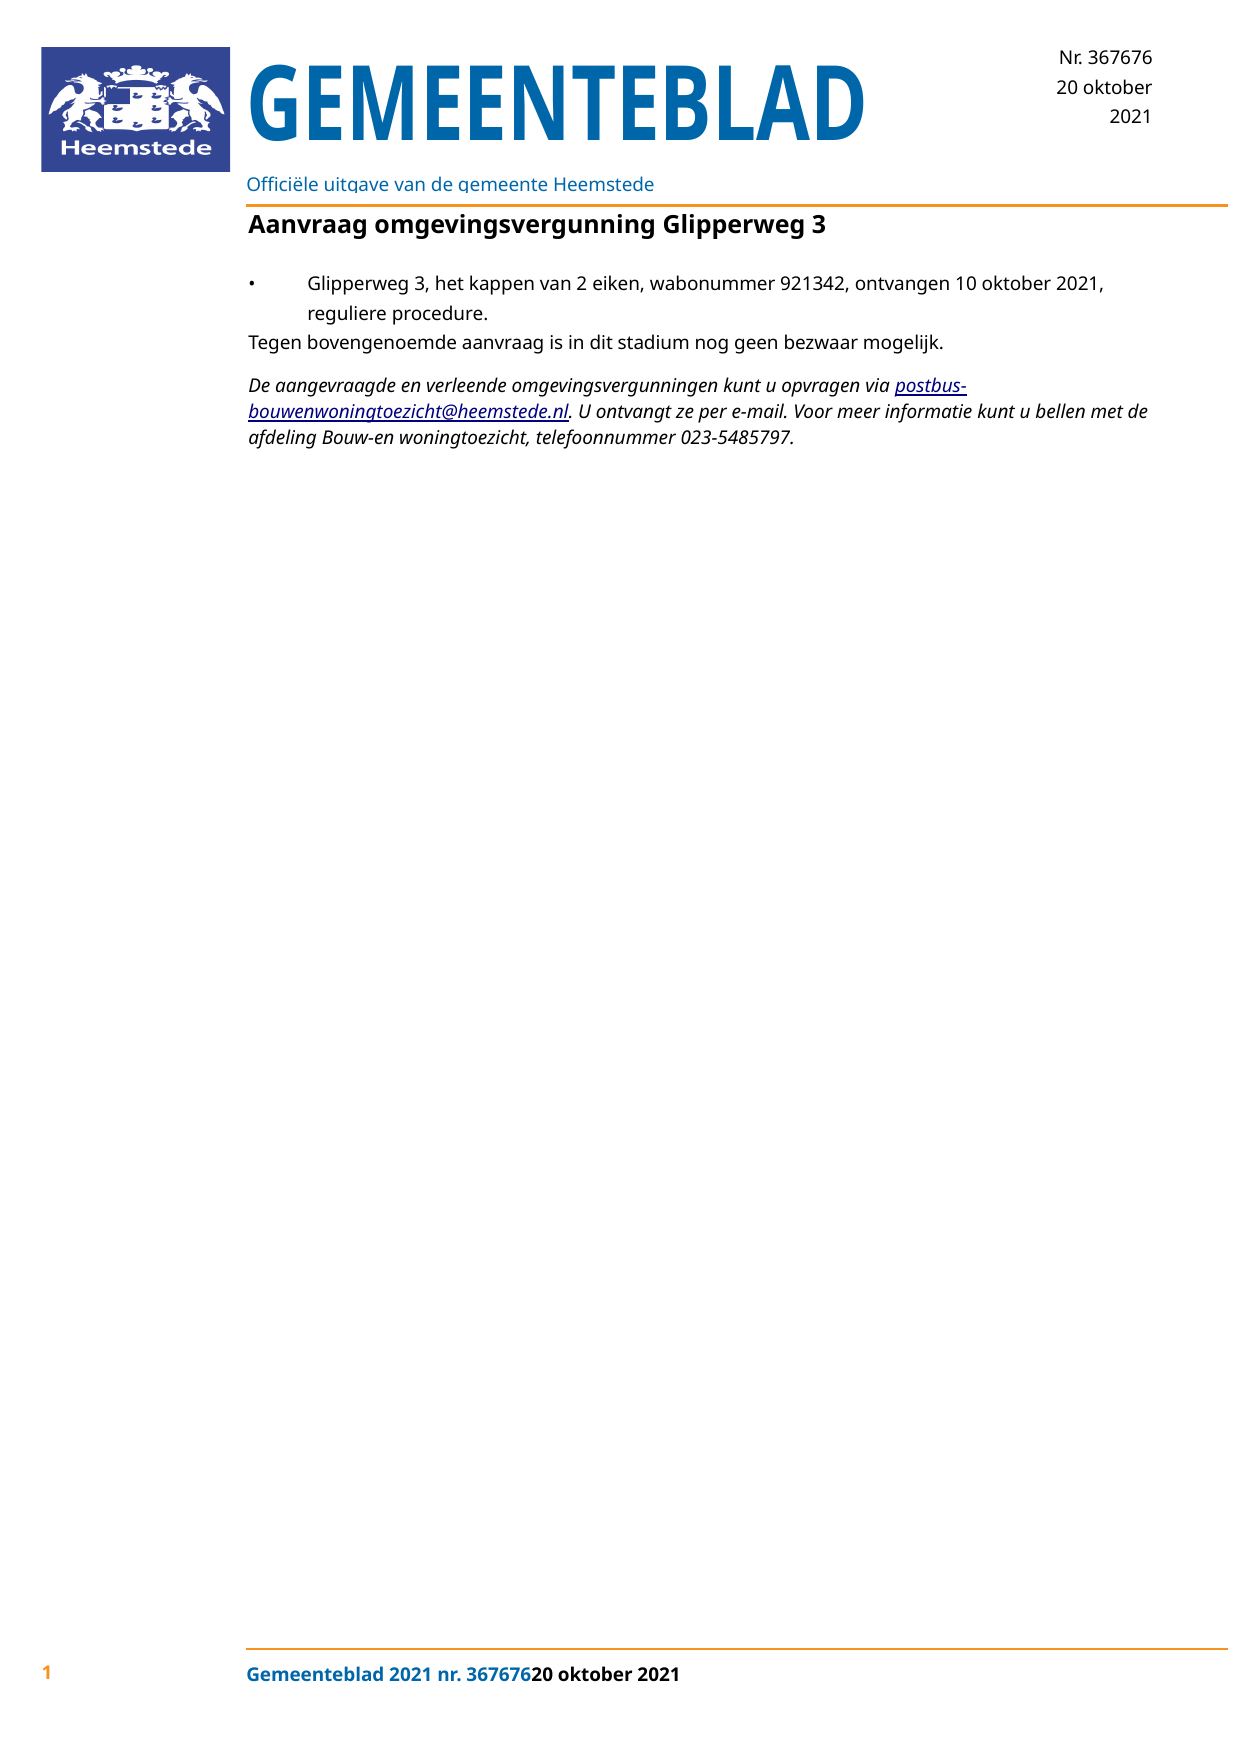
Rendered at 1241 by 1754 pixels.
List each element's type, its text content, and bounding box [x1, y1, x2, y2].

text Aanvraag omgevingsvergunning Glipperweg 3 [248, 207, 1152, 241]
text De aangevraagde en verleende omgevingsvergunningen kunt u opvragen via postbus-bouwenwoningtoezicht@heemstede.nl. U ontvangt ze per e-mail. Voor meer informatie kunt u bellen met de afdeling Bouw-en woningtoezicht, telefoonnummer 023-5485797. [248, 373, 1152, 450]
list Glipperweg 3, het kappen van 2 eiken, wabonummer 921342, ontvangen 10 oktober 2021, reguliere procedure. [248, 270, 1152, 326]
picture [41, 47, 231, 172]
text Tegen bovengenoemde aanvraag is in dit stadium nog geen bezwaar mogelijk. [248, 329, 1152, 355]
